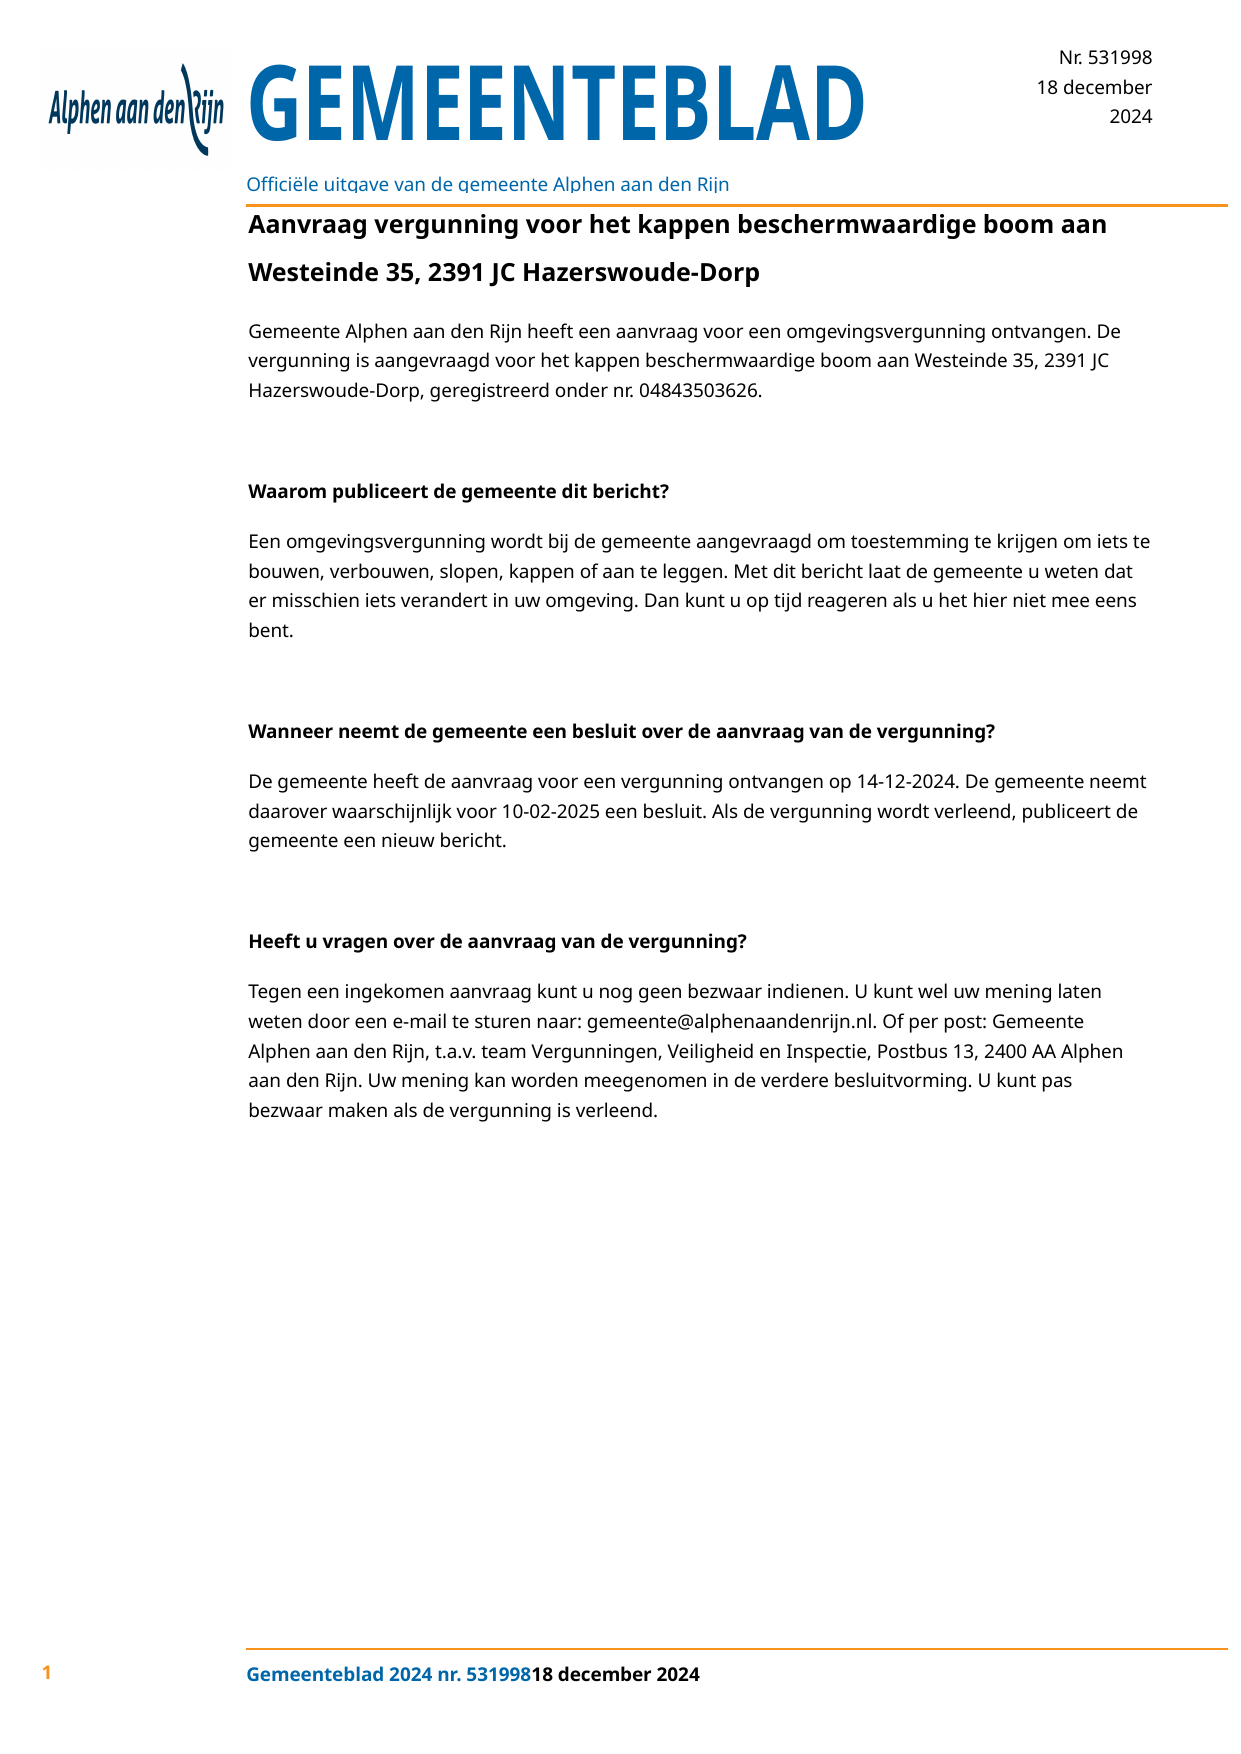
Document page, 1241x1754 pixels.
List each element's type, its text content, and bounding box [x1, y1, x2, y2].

text Tegen een ingekomen aanvraag kunt u nog geen bezwaar indienen. U kunt wel uw mening laten weten door een e-mail te sturen naar: gemeente@alphenaandenrijn.nl. Of per post: Gemeente Alphen aan den Rijn, t.a.v. team Vergunningen, Veiligheid en Inspectie, Postbus 13, 2400 AA Alphen aan den Rijn. Uw mening kan worden meegenomen in de verdere besluitvorming. U kunt pas bezwaar maken als de vergunning is verleend. [248, 979, 1152, 1123]
text Een omgevingsvergunning wordt bij de gemeente aangevraagd om toestemming te krijgen om iets te bouwen, verbouwen, slopen, kappen of aan te leggen. Met dit bericht laat de gemeente u weten dat er misschien iets verandert in uw omgeving. Dan kunt u op tijd reageren als u het hier niet mee eens bent. [248, 528, 1152, 643]
text Gemeente Alphen aan den Rijn heeft een aanvraag voor een omgevingsvergunning ontvangen. De vergunning is aangevraagd voor het kappen beschermwaardige boom aan Westeinde 35, 2391 JC Hazerswoude-Dorp, geregistreerd onder nr. 04843503626. [248, 318, 1152, 403]
text Aanvraag vergunning voor het kappen beschermwaardige boom aan Westeinde 35, 2391 JC Hazerswoude-Dorp [248, 207, 1152, 288]
picture [41, 47, 231, 172]
text Heeft u vragen over de aanvraag van de vergunning? [248, 928, 1152, 954]
text Wanneer neemt de gemeente een besluit over de aanvraag van de vergunning? [248, 718, 1152, 744]
text De gemeente heeft de aanvraag voor een vergunning ontvangen op 14-12-2024. De gemeente neemt daarover waarschijnlijk voor 10-02-2025 een besluit. Als de vergunning wordt verleend, publiceert de gemeente een nieuw bericht. [248, 768, 1152, 853]
text Waarom publiceert de gemeente dit bericht? [248, 478, 1152, 504]
